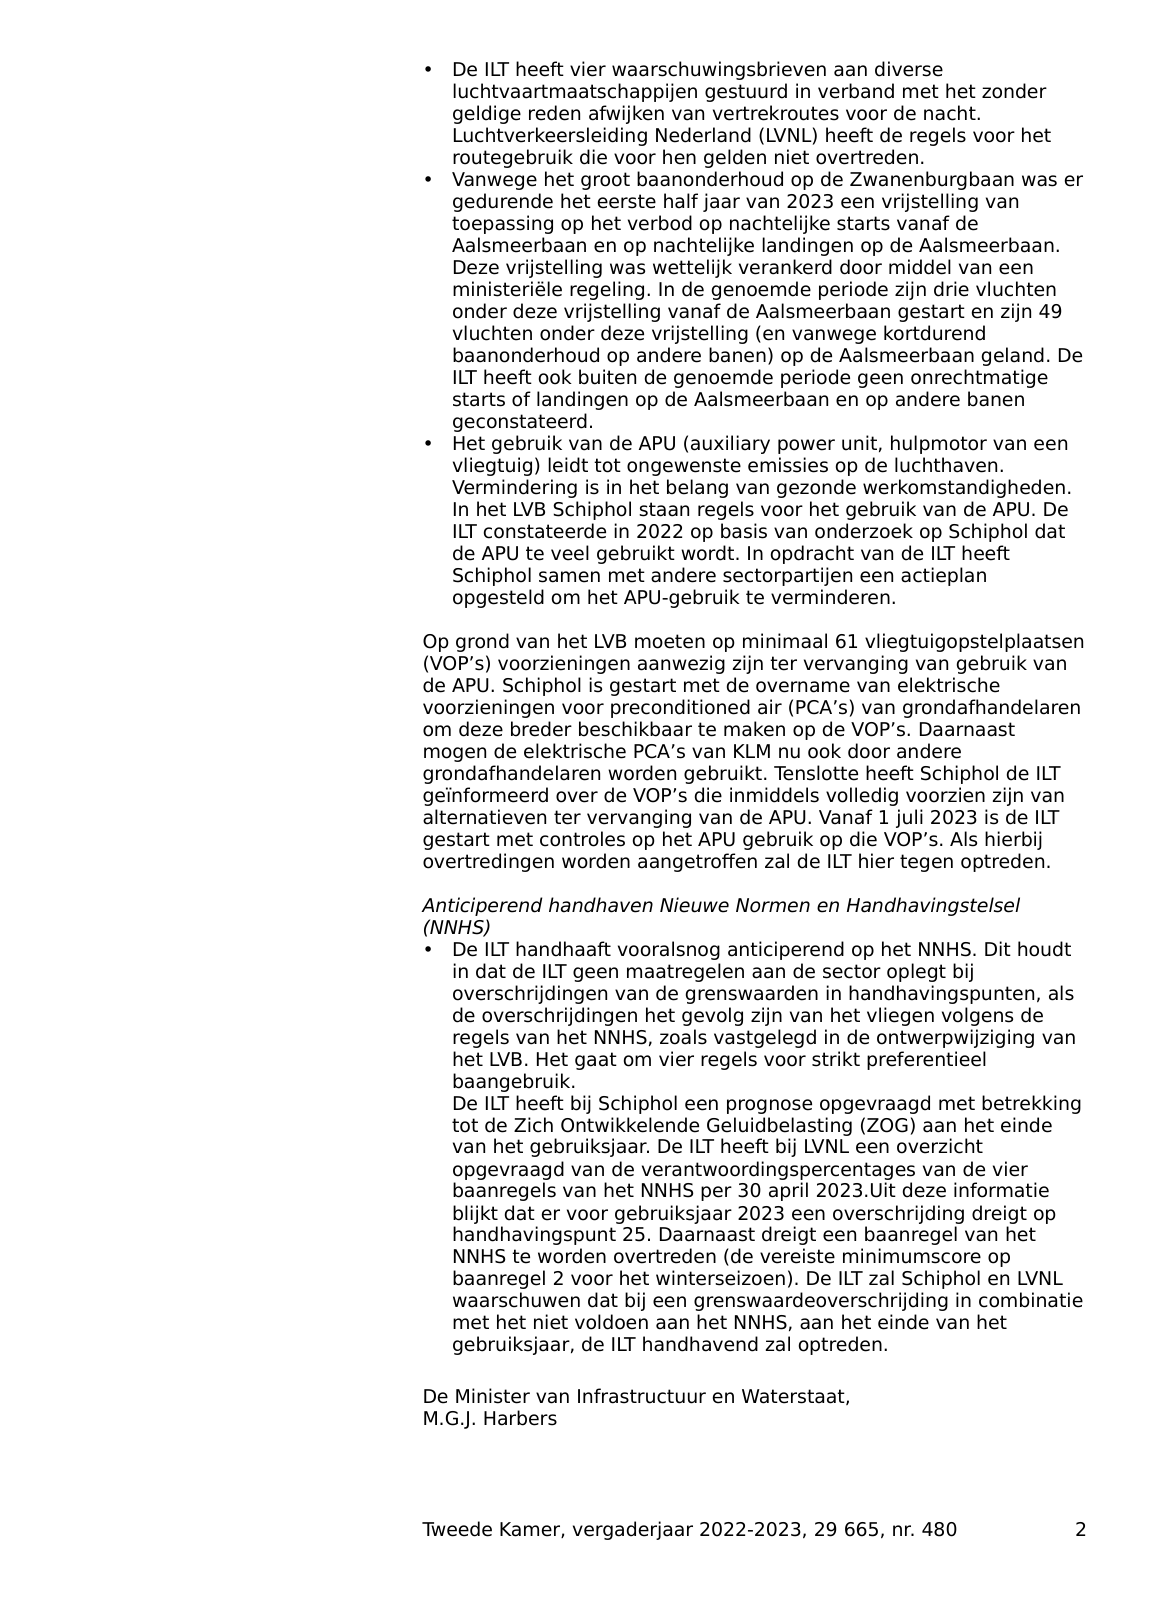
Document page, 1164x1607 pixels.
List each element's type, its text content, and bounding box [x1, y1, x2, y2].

text • Vanwege het groot baanonderhoud op de Zwanenburgbaan was er gedurende het eerste half jaar van 2023 een vrijstelling van toepassing op het verbod op nachtelijke starts vanaf de Aalsmeerbaan en op nachtelijke landingen op de Aalsmeerbaan. Deze vrijstelling was wettelijk verankerd door middel van een ministeriële regeling. In de genoemde periode zijn drie vluchten onder deze vrijstelling vanaf de Aalsmeerbaan gestart en zijn 49 vluchten onder deze vrijstelling (en vanwege kortdurend baanonderhoud op andere banen) op de Aalsmeerbaan geland. De ILT heeft ook buiten de genoemde periode geen onrechtmatige starts of landingen op de Aalsmeerbaan en op andere banen geconstateerd. [422, 169, 1087, 433]
text • De ILT handhaaft vooralsnog anticiperend op het NNHS. Dit houdt in dat de ILT geen maatregelen aan de sector oplegt bij overschrijdingen van de grenswaarden in handhavingspunten, als de overschrijdingen het gevolg zijn van het vliegen volgens de regels van het NNHS, zoals vastgelegd in de ontwerpwijziging van het LVB. Het gaat om vier regels voor strikt preferentieel baangebruik. [422, 939, 1087, 1092]
subtitle Anticiperend handhaven Nieuwe Normen en Handhavingstelsel (NNHS) [422, 895, 1087, 939]
text • Het gebruik van de APU (auxiliary power unit, hulpmotor van een vliegtuig) leidt tot ongewenste emissies op de luchthaven. Vermindering is in het belang van gezonde werkomstandigheden. In het LVB Schiphol staan regels voor het gebruik van de APU. De ILT constateerde in 2022 op basis van onderzoek op Schiphol dat de APU te veel gebruikt wordt. In opdracht van de ILT heeft Schiphol samen met andere sectorpartijen een actieplan opgesteld om het APU-gebruik te verminderen. [422, 433, 1087, 608]
text Op grond van het LVB moeten op minimaal 61 vliegtuigopstelplaatsen (VOP’s) voorzieningen aanwezig zijn ter vervanging van gebruik van de APU. Schiphol is gestart met de overname van elektrische voorzieningen voor preconditioned air (PCA’s) van grondafhandelaren om deze breder beschikbaar te maken op de VOP’s. Daarnaast mogen de elektrische PCA’s van KLM nu ook door andere grondafhandelaren worden gebruikt. Tenslotte heeft Schiphol de ILT geïnformeerd over de VOP’s die inmiddels volledig voorzien zijn van alternatieven ter vervanging van de APU. Vanaf 1 juli 2023 is de ILT gestart met controles op het APU gebruik op die VOP’s. Als hierbij overtredingen worden aangetroffen zal de ILT hier tegen optreden. [422, 631, 1087, 872]
text De ILT heeft bij Schiphol een prognose opgevraagd met betrekking tot de Zich Ontwikkelende Geluidbelasting (ZOG) aan het einde van het gebruiksjaar. De ILT heeft bij LVNL een overzicht opgevraagd van de verantwoordingspercentages van de vier baanregels van het NNHS per 30 april 2023.Uit deze informatie blijkt dat er voor gebruiksjaar 2023 een overschrijding dreigt op handhavingspunt 25. Daarnaast dreigt een baanregel van het NNHS te worden overtreden (de vereiste minimumscore op baanregel 2 voor het winterseizoen). De ILT zal Schiphol en LVNL waarschuwen dat bij een grenswaardeoverschrijding in combinatie met het niet voldoen aan het NNHS, aan het einde van het gebruiksjaar, de ILT handhavend zal optreden. [452, 1092, 1087, 1356]
text De Minister van Infrastructuur en Waterstaat, M.G.J. Harbers [422, 1386, 1087, 1430]
text • De ILT heeft vier waarschuwingsbrieven aan diverse luchtvaartmaatschappijen gestuurd in verband met het zonder geldige reden afwijken van vertrekroutes voor de nacht. Luchtverkeersleiding Nederland (LVNL) heeft de regels voor het routegebruik die voor hen gelden niet overtreden. [422, 59, 1087, 169]
